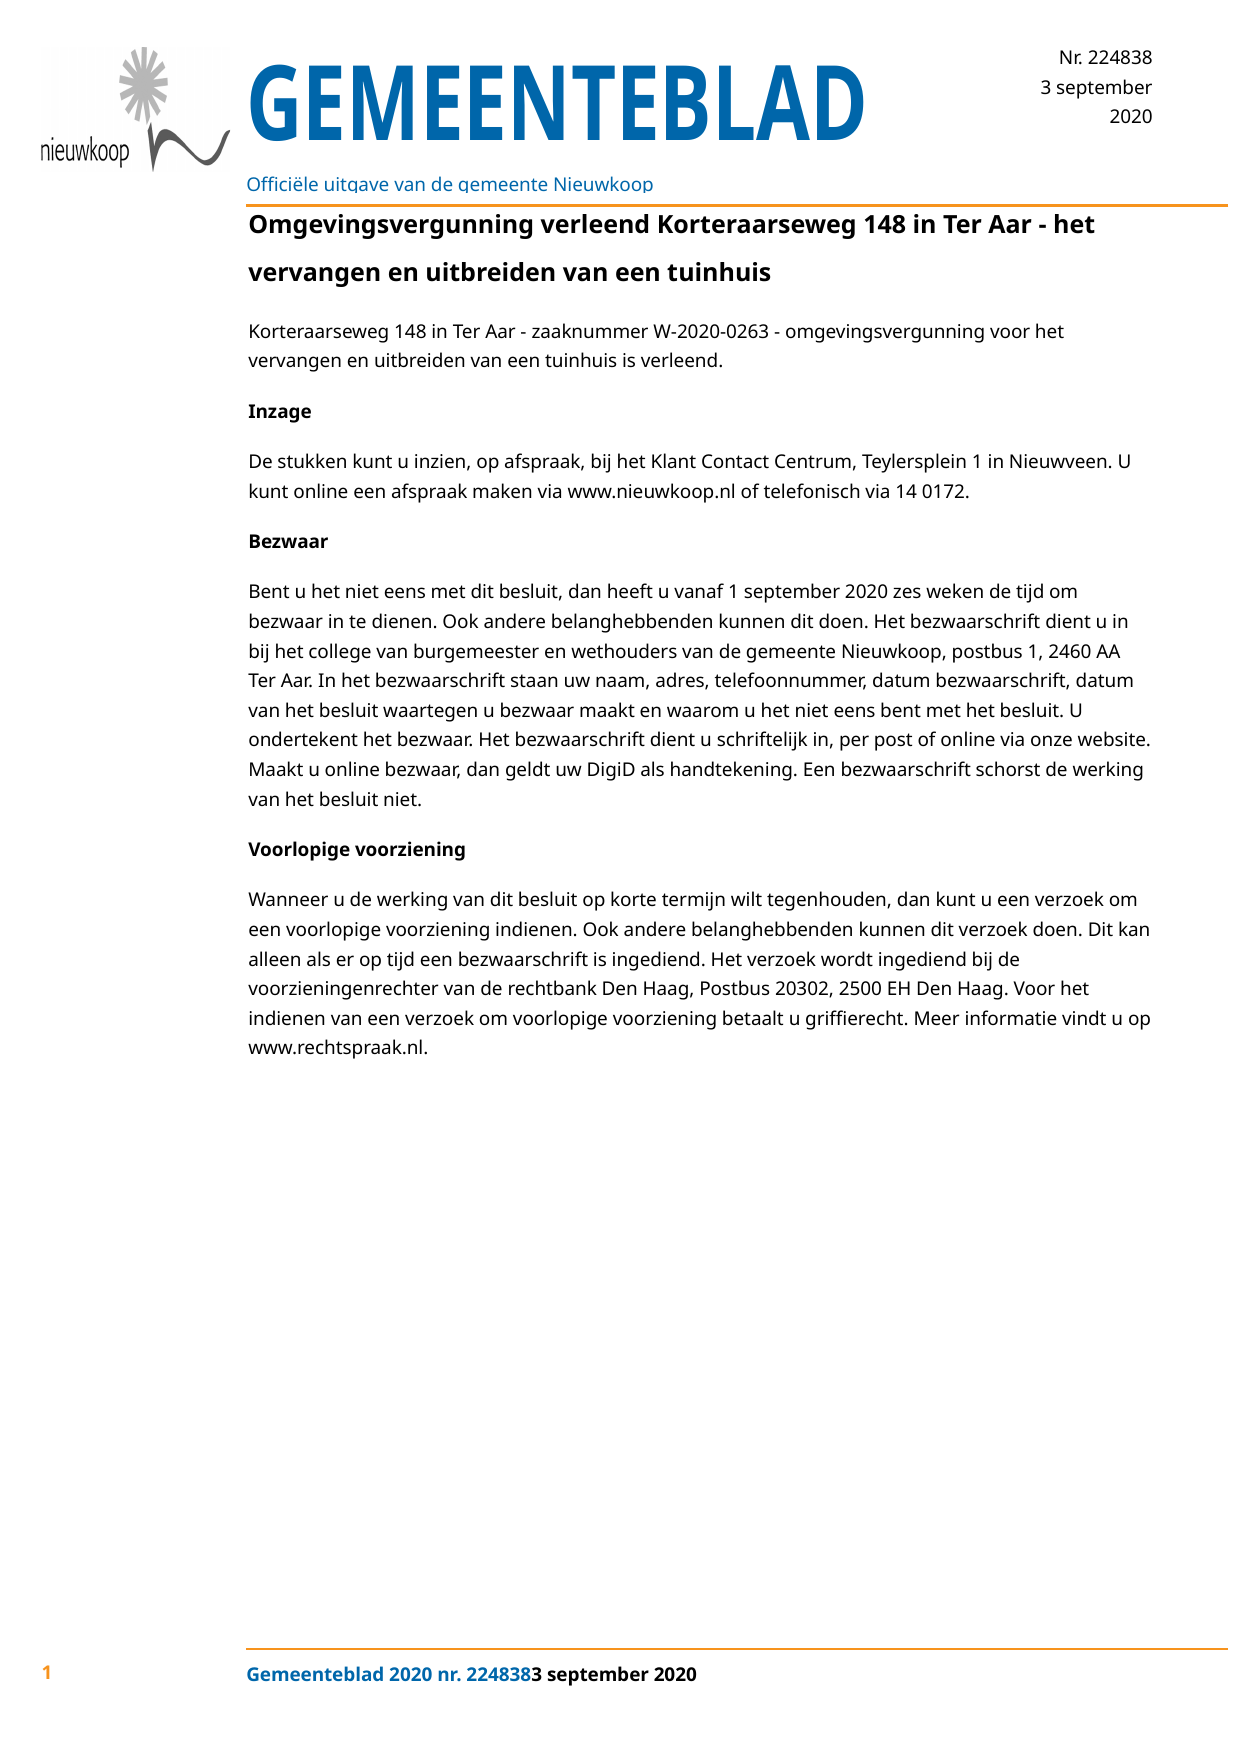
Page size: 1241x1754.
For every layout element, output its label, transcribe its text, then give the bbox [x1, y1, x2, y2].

text Wanneer u de werking van dit besluit op korte termijn wilt tegenhouden, dan kunt u een verzoek om een voorlopige voorziening indienen. Ook andere belanghebbenden kunnen dit verzoek doen. Dit kan alleen als er op tijd een bezwaarschrift is ingediend. Het verzoek wordt ingediend bij de voorzieningenrechter van de rechtbank Den Haag, Postbus 20302, 2500 EH Den Haag. Voor het indienen van een verzoek om voorlopige voorziening betaalt u griffierecht. Meer informatie vindt u op www.rechtspraak.nl. [248, 887, 1152, 1060]
text Bent u het niet eens met dit besluit, dan heeft u vanaf 1 september 2020 zes weken de tijd om bezwaar in te dienen. Ook andere belanghebbenden kunnen dit doen. Het bezwaarschrift dient u in bij het college van burgemeester en wethouders van de gemeente Nieuwkoop, postbus 1, 2460 AA Ter Aar. In het bezwaarschrift staan uw naam, adres, telefoonnummer, datum bezwaarschrift, datum van het besluit waartegen u bezwaar maakt en waarom u het niet eens bent met het besluit. U ondertekent het bezwaar. Het bezwaarschrift dient u schriftelijk in, per post of online via onze website. Maakt u online bezwaar, dan geldt uw DigiD als handtekening. Een bezwaarschrift schorst de werking van het besluit niet. [248, 579, 1152, 812]
text Bezwaar [248, 528, 1152, 554]
text Korteraarseweg 148 in Ter Aar - zaaknummer W-2020-0263 - omgevingsvergunning voor het vervangen en uitbreiden van een tuinhuis is verleend. [248, 318, 1152, 373]
text De stukken kunt u inzien, op afspraak, bij het Klant Contact Centrum, Teylersplein 1 in Nieuwveen. U kunt online een afspraak maken via www.nieuwkoop.nl of telefonisch via 14 0172. [248, 448, 1152, 504]
text Omgevingsvergunning verleend Korteraarseweg 148 in Ter Aar - het vervangen en uitbreiden van een tuinhuis [248, 207, 1152, 288]
text Voorlopige voorziening [248, 836, 1152, 862]
picture [41, 47, 231, 172]
text Inzage [248, 398, 1152, 424]
